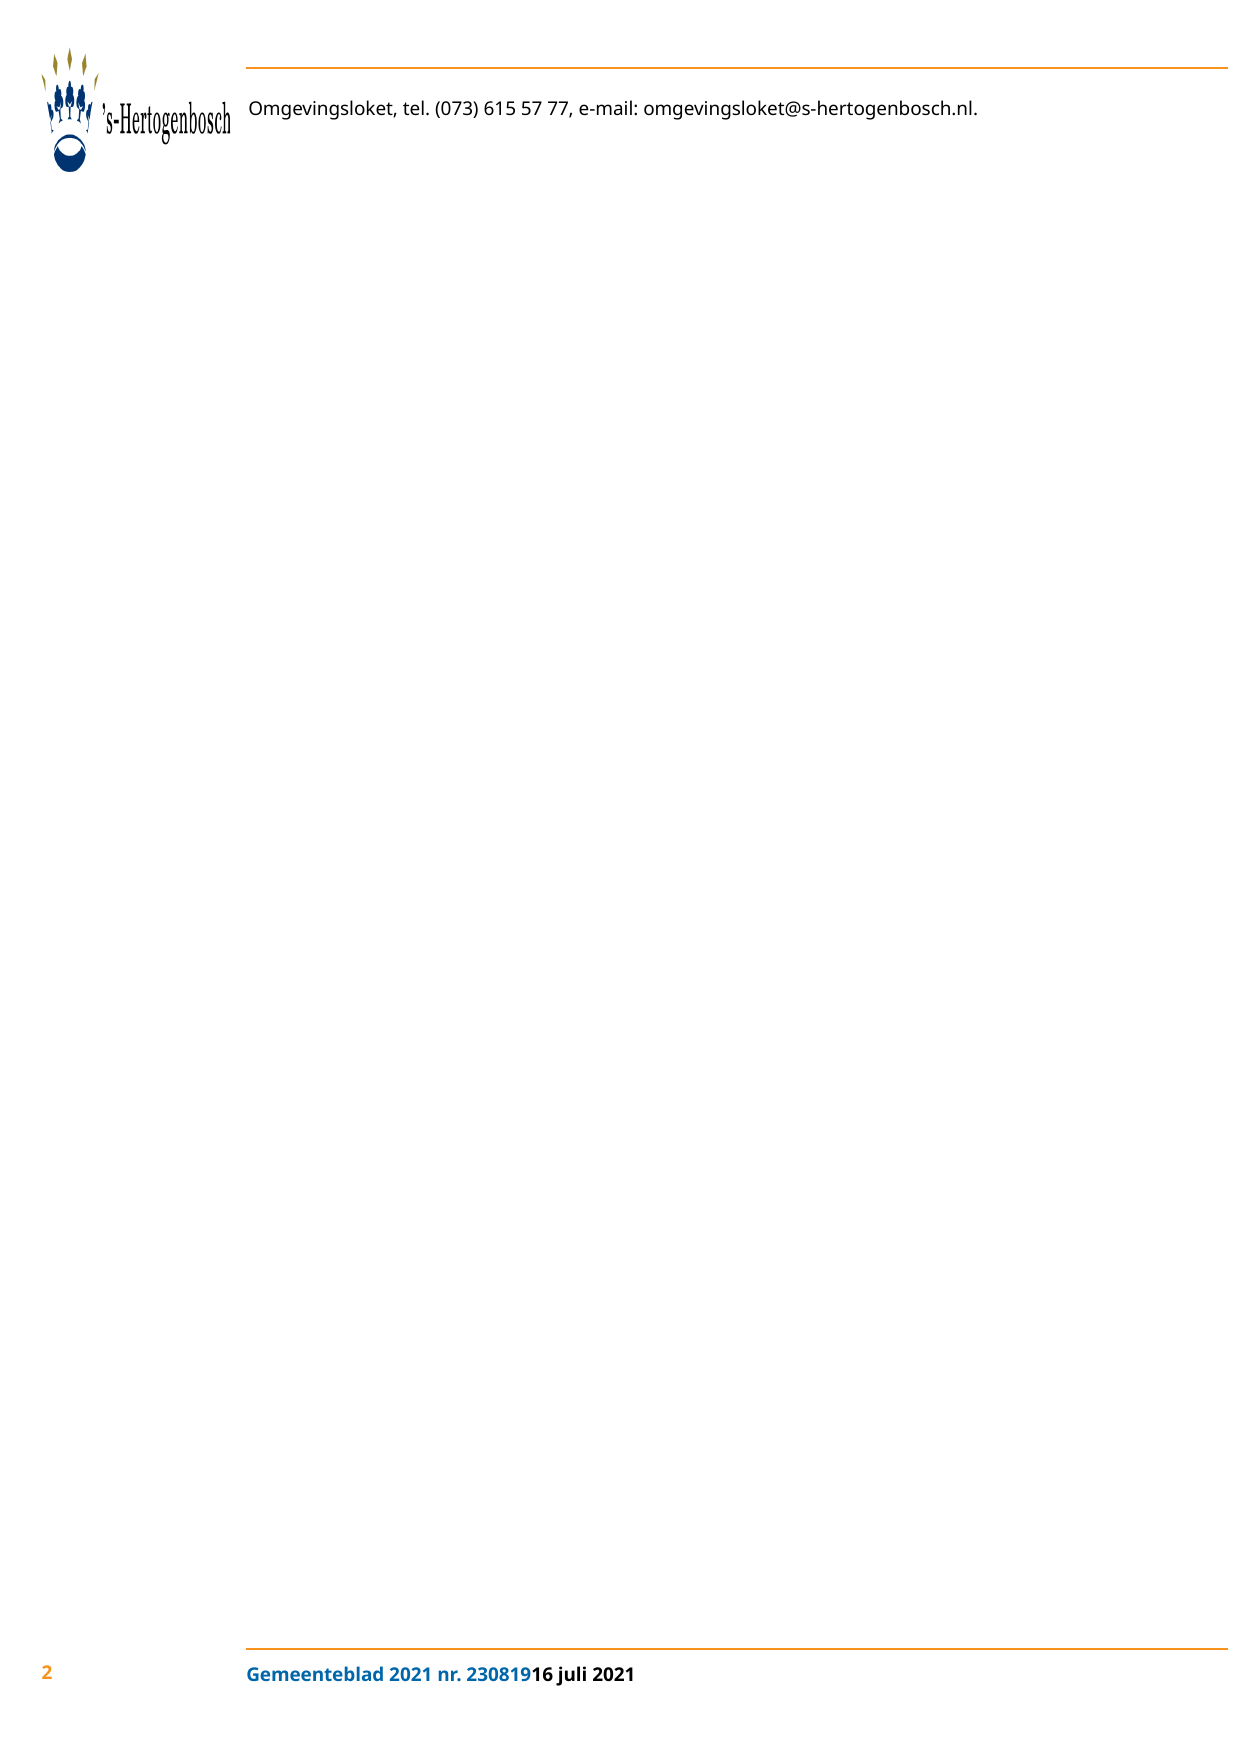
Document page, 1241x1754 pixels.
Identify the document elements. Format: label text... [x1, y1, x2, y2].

text Omgevingsloket, tel. (073) 615 57 77, e-mail: omgevingsloket@s-hertogenbosch.nl. [248, 95, 1152, 121]
picture [41, 47, 231, 172]
